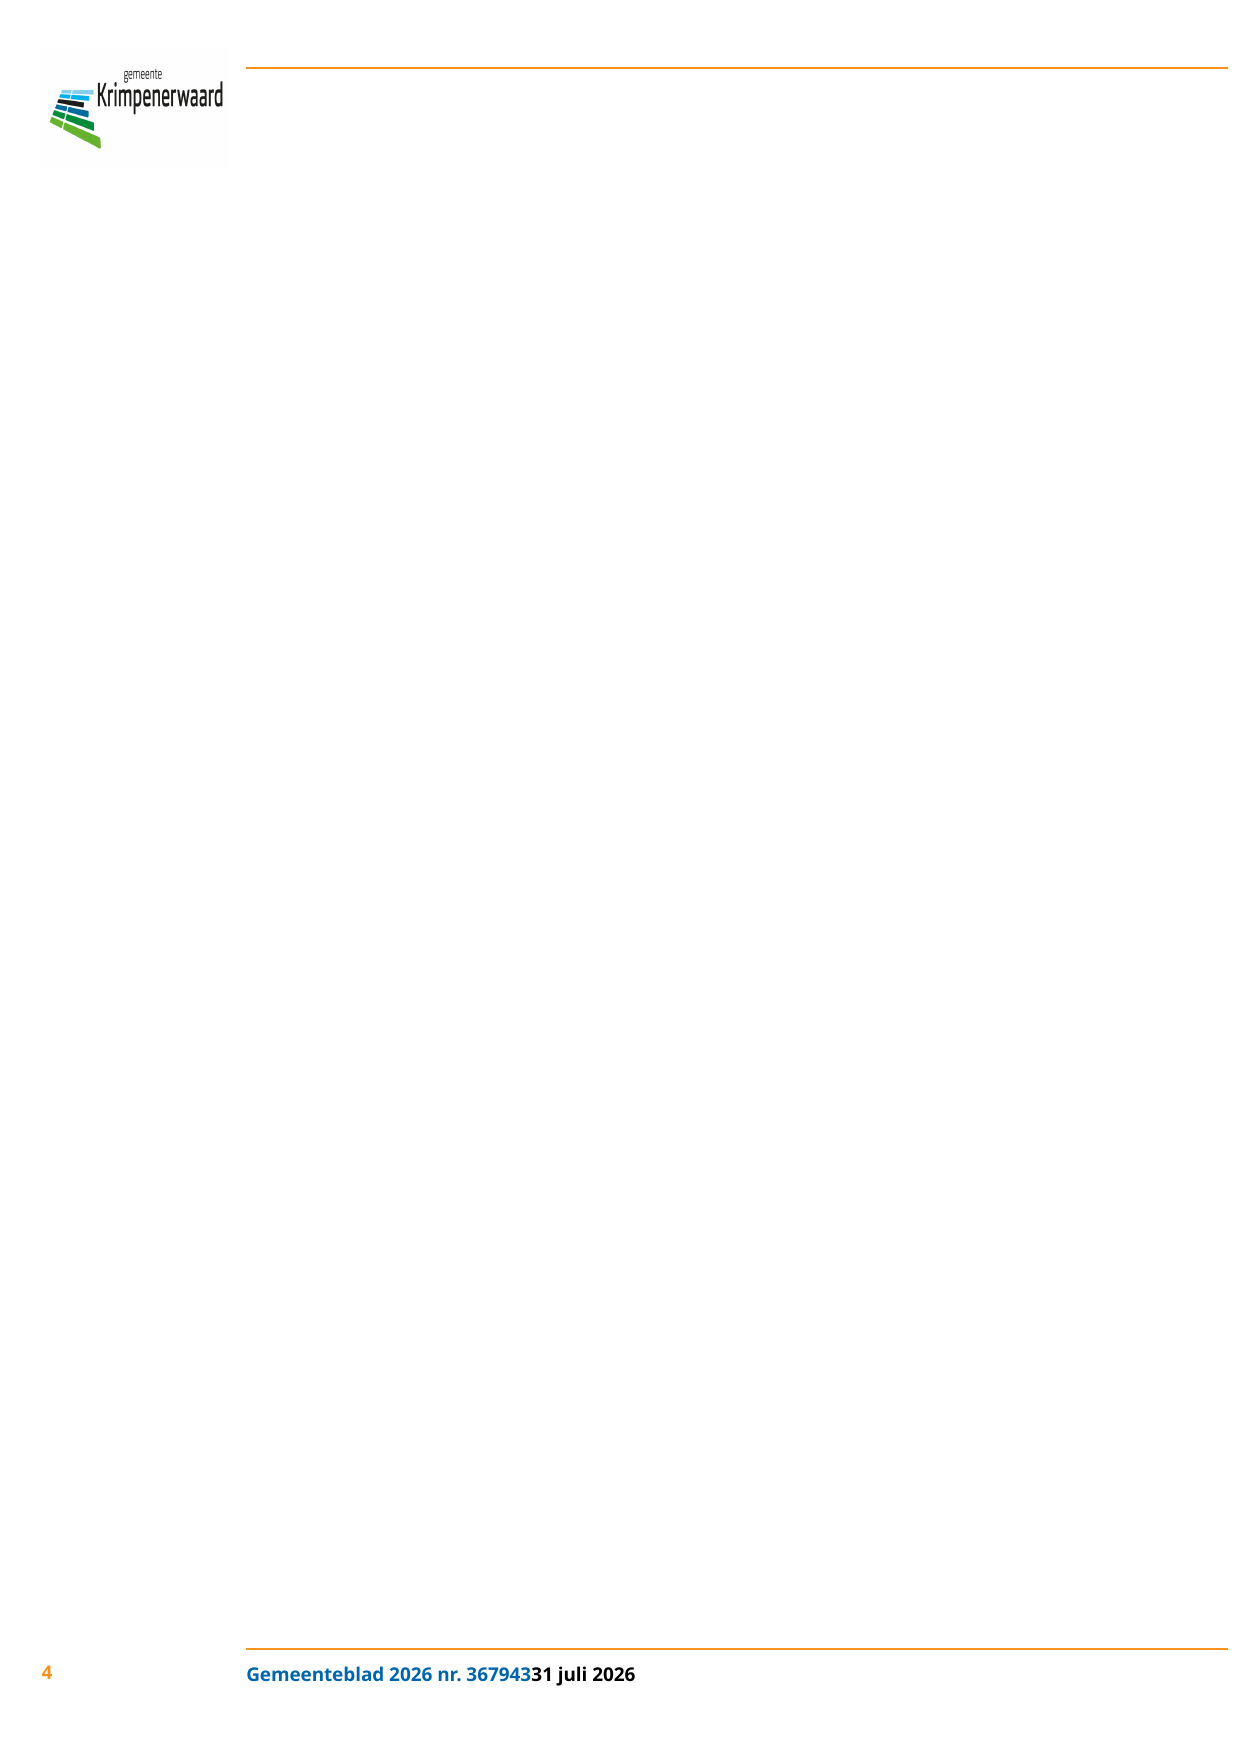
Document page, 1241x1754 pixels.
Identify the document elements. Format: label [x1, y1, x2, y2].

picture [41, 47, 231, 172]
